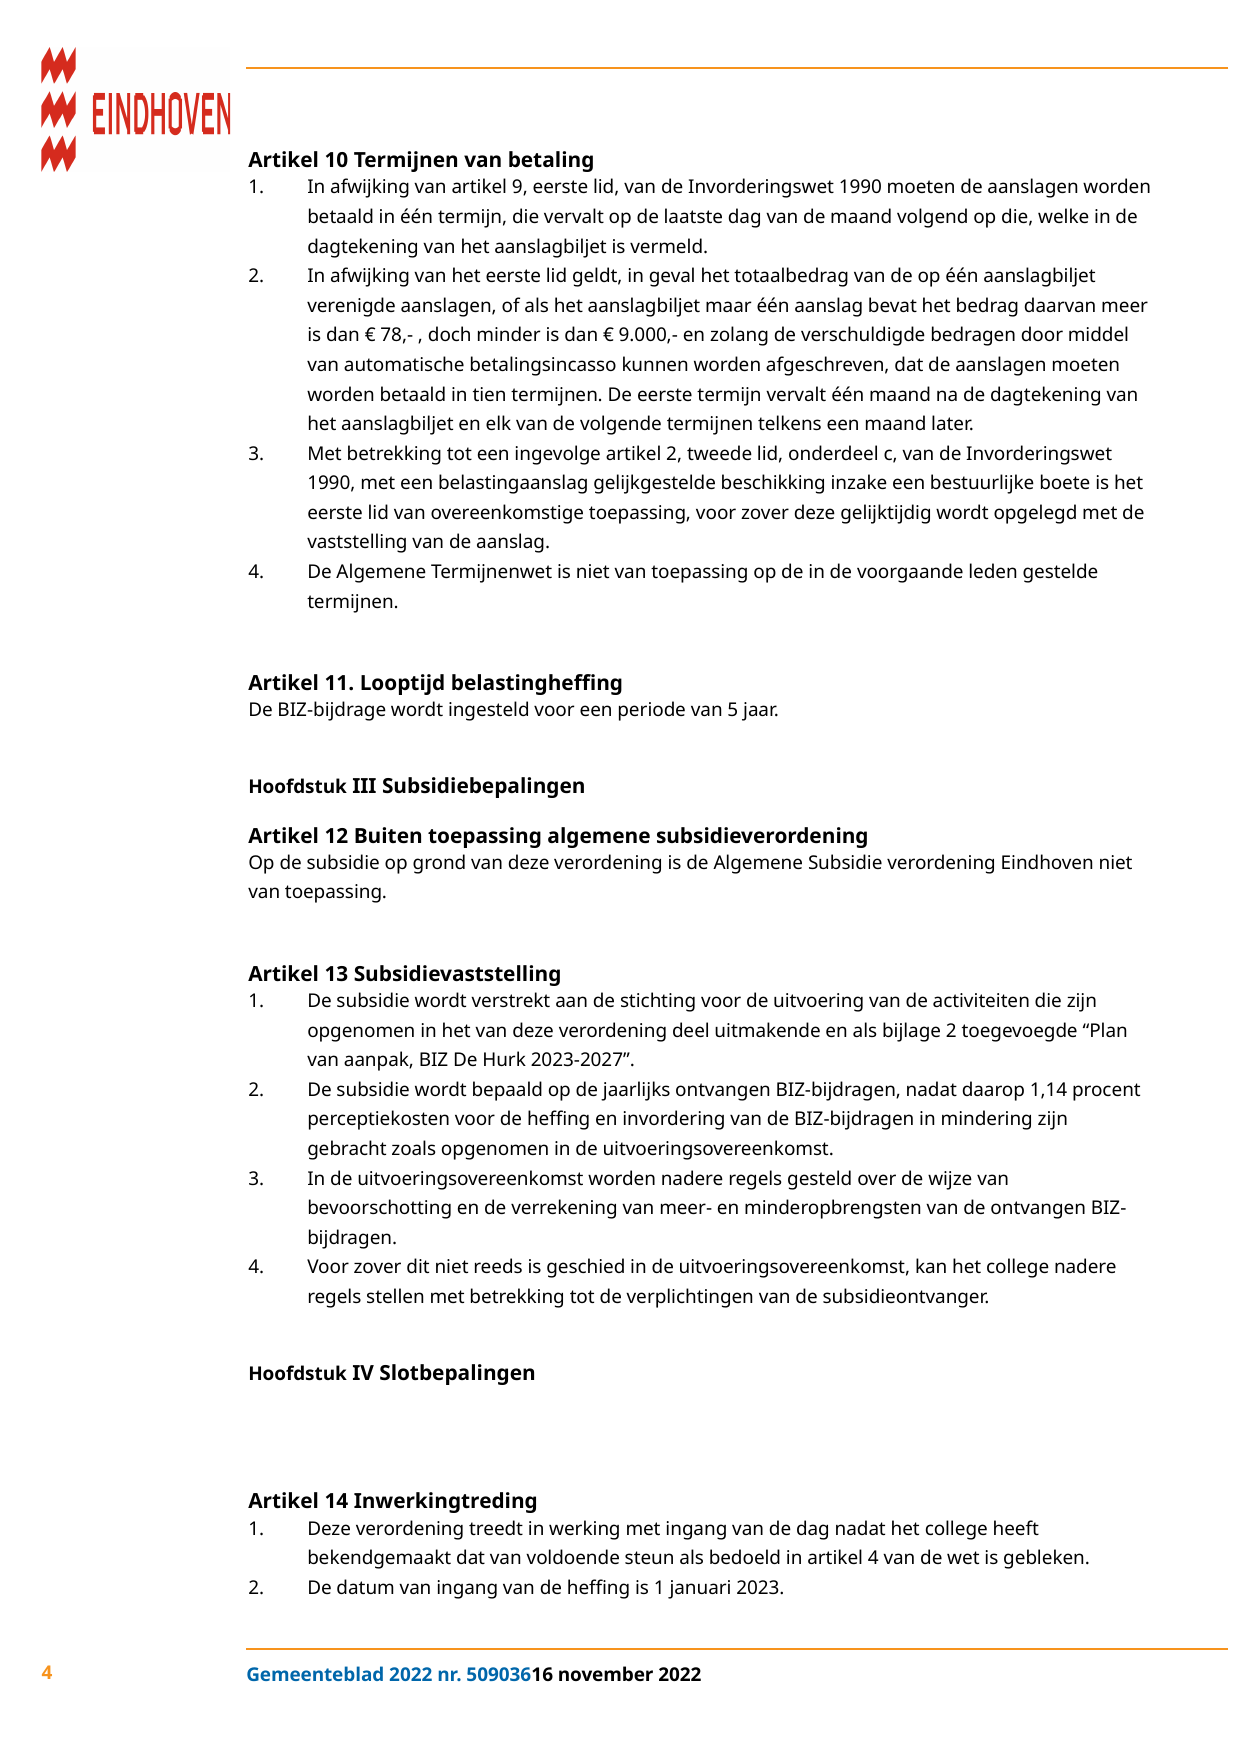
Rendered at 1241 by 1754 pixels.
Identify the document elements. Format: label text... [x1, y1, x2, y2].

list De datum van ingang van de heffing is 1 januari 2023. [248, 1574, 1152, 1600]
text De BIZ-bijdrage wordt ingesteld voor een periode van 5 jaar. [248, 696, 1152, 722]
list In de uitvoeringsovereenkomst worden nadere regels gesteld over de wijze van bevoorschotting en de verrekening van meer- en minderopbrengsten van de ontvangen BIZ-bijdragen. [248, 1165, 1152, 1249]
list De subsidie wordt bepaald op de jaarlijks ontvangen BIZ-bijdragen, nadat daarop 1,14 procent perceptiekosten voor de heffing en invordering van de BIZ-bijdragen in mindering zijn gebracht zoals opgenomen in de uitvoeringsovereenkomst. [248, 1076, 1152, 1161]
text Artikel 13 Subsidievaststelling [248, 959, 1152, 987]
list In afwijking van artikel 9, eerste lid, van de Invorderingswet 1990 moeten de aanslagen worden betaald in één termijn, die vervalt op de laatste dag van de maand volgend op die, welke in de dagtekening van het aanslagbiljet is vermeld. [248, 174, 1152, 258]
text Artikel 11. Looptijd belastingheffing [248, 668, 1152, 696]
list Voor zover dit niet reeds is geschied in de uitvoeringsovereenkomst, kan het college nadere regels stellen met betrekking tot de verplichtingen van de subsidieontvanger. [248, 1253, 1152, 1309]
picture [41, 47, 231, 172]
text Hoofdstuk III Subsidiebepalingen [248, 771, 1152, 800]
text Op de subsidie op grond van deze verordening is de Algemene Subsidie verordening Eindhoven niet van toepassing. [248, 849, 1152, 904]
text Artikel 12 Buiten toepassing algemene subsidieverordening [248, 821, 1152, 849]
text Artikel 14 Inwerkingtreding [248, 1486, 1152, 1515]
text Artikel 10 Termijnen van betaling [248, 145, 1152, 174]
list Met betrekking tot een ingevolge artikel 2, tweede lid, onderdeel c, van de Invorderingswet 1990, met een belastingaanslag gelijkgestelde beschikking inzake een bestuurlijke boete is het eerste lid van overeenkomstige toepassing, voor zover deze gelijktijdig wordt opgelegd met de vaststelling van de aanslag. [248, 440, 1152, 554]
list In afwijking van het eerste lid geldt, in geval het totaalbedrag van de op één aanslagbiljet verenigde aanslagen, of als het aanslagbiljet maar één aanslag bevat het bedrag daarvan meer is dan € 78,- , doch minder is dan € 9.000,- en zolang de verschuldigde bedragen door middel van automatische betalingsincasso kunnen worden afgeschreven, dat de aanslagen moeten worden betaald in tien termijnen. De eerste termijn vervalt één maand na de dagtekening van het aanslagbiljet en elk van de volgende termijnen telkens een maand later. [248, 262, 1152, 436]
text Hoofdstuk IV Slotbepalingen [248, 1358, 1152, 1387]
list De Algemene Termijnenwet is niet van toepassing op de in de voorgaande leden gestelde termijnen. [248, 558, 1152, 613]
list Deze verordening treedt in werking met ingang van de dag nadat het college heeft bekendgemaakt dat van voldoende steun als bedoeld in artikel 4 van de wet is gebleken. [248, 1515, 1152, 1570]
list De subsidie wordt verstrekt aan de stichting voor de uitvoering van de activiteiten die zijn opgenomen in het van deze verordening deel uitmakende en als bijlage 2 toegevoegde “Plan van aanpak, BIZ De Hurk 2023-2027”. [248, 987, 1152, 1072]
